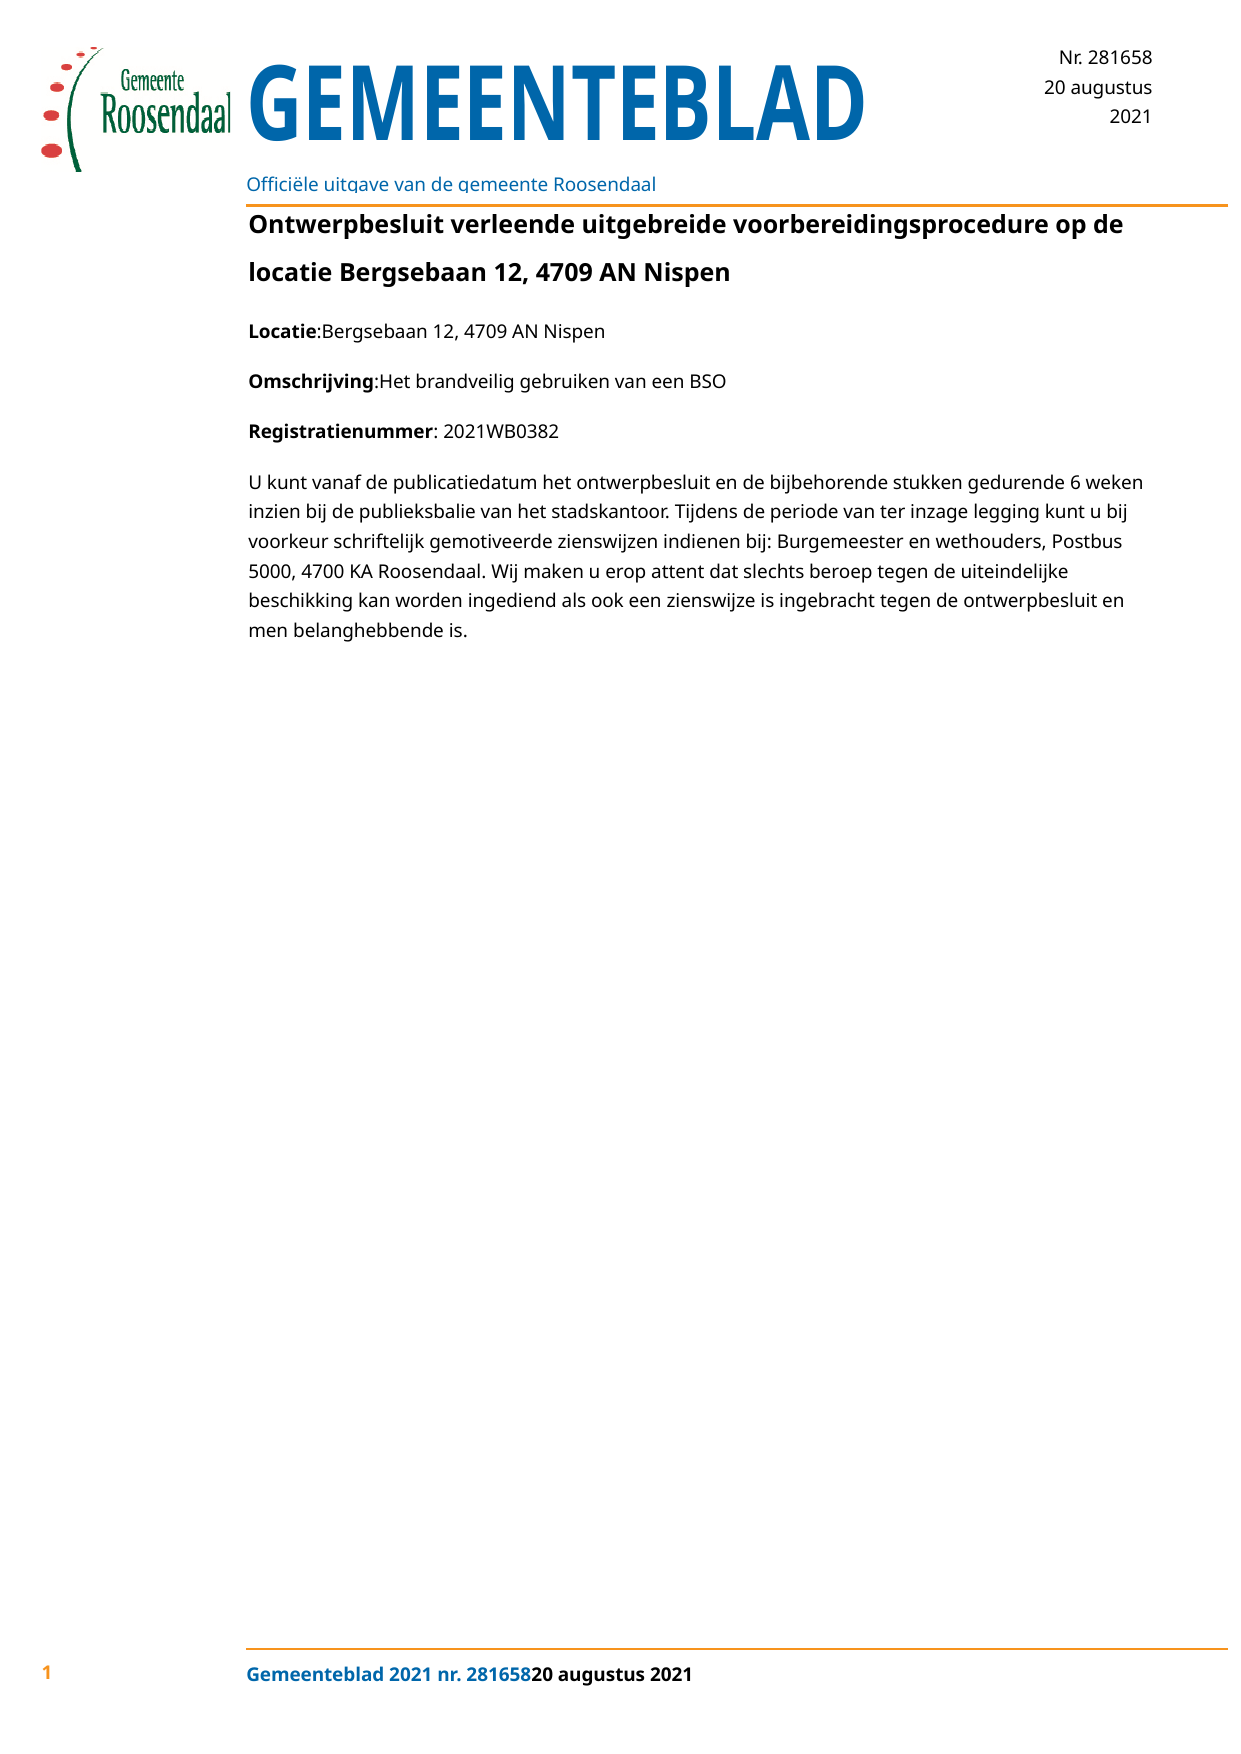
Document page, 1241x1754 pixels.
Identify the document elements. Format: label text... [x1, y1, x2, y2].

text U kunt vanaf de publicatiedatum het ontwerpbesluit en de bijbehorende stukken gedurende 6 weken inzien bij de publieksbalie van het stadskantoor. Tijdens de periode van ter inzage legging kunt u bij voorkeur schriftelijk gemotiveerde zienswijzen indienen bij: Burgemeester en wethouders, Postbus 5000, 4700 KA Roosendaal. Wij maken u erop attent dat slechts beroep tegen de uiteindelijke beschikking kan worden ingediend als ook een zienswijze is ingebracht tegen de ontwerpbesluit en men belanghebbende is. [248, 469, 1152, 643]
text Omschrijving:Het brandveilig gebruiken van een BSO [248, 368, 1152, 394]
picture [41, 47, 231, 172]
text Ontwerpbesluit verleende uitgebreide voorbereidingsprocedure op de locatie Bergsebaan 12, 4709 AN Nispen [248, 207, 1152, 288]
text Registratienummer: 2021WB0382 [248, 419, 1152, 444]
text Locatie:Bergsebaan 12, 4709 AN Nispen [248, 318, 1152, 344]
